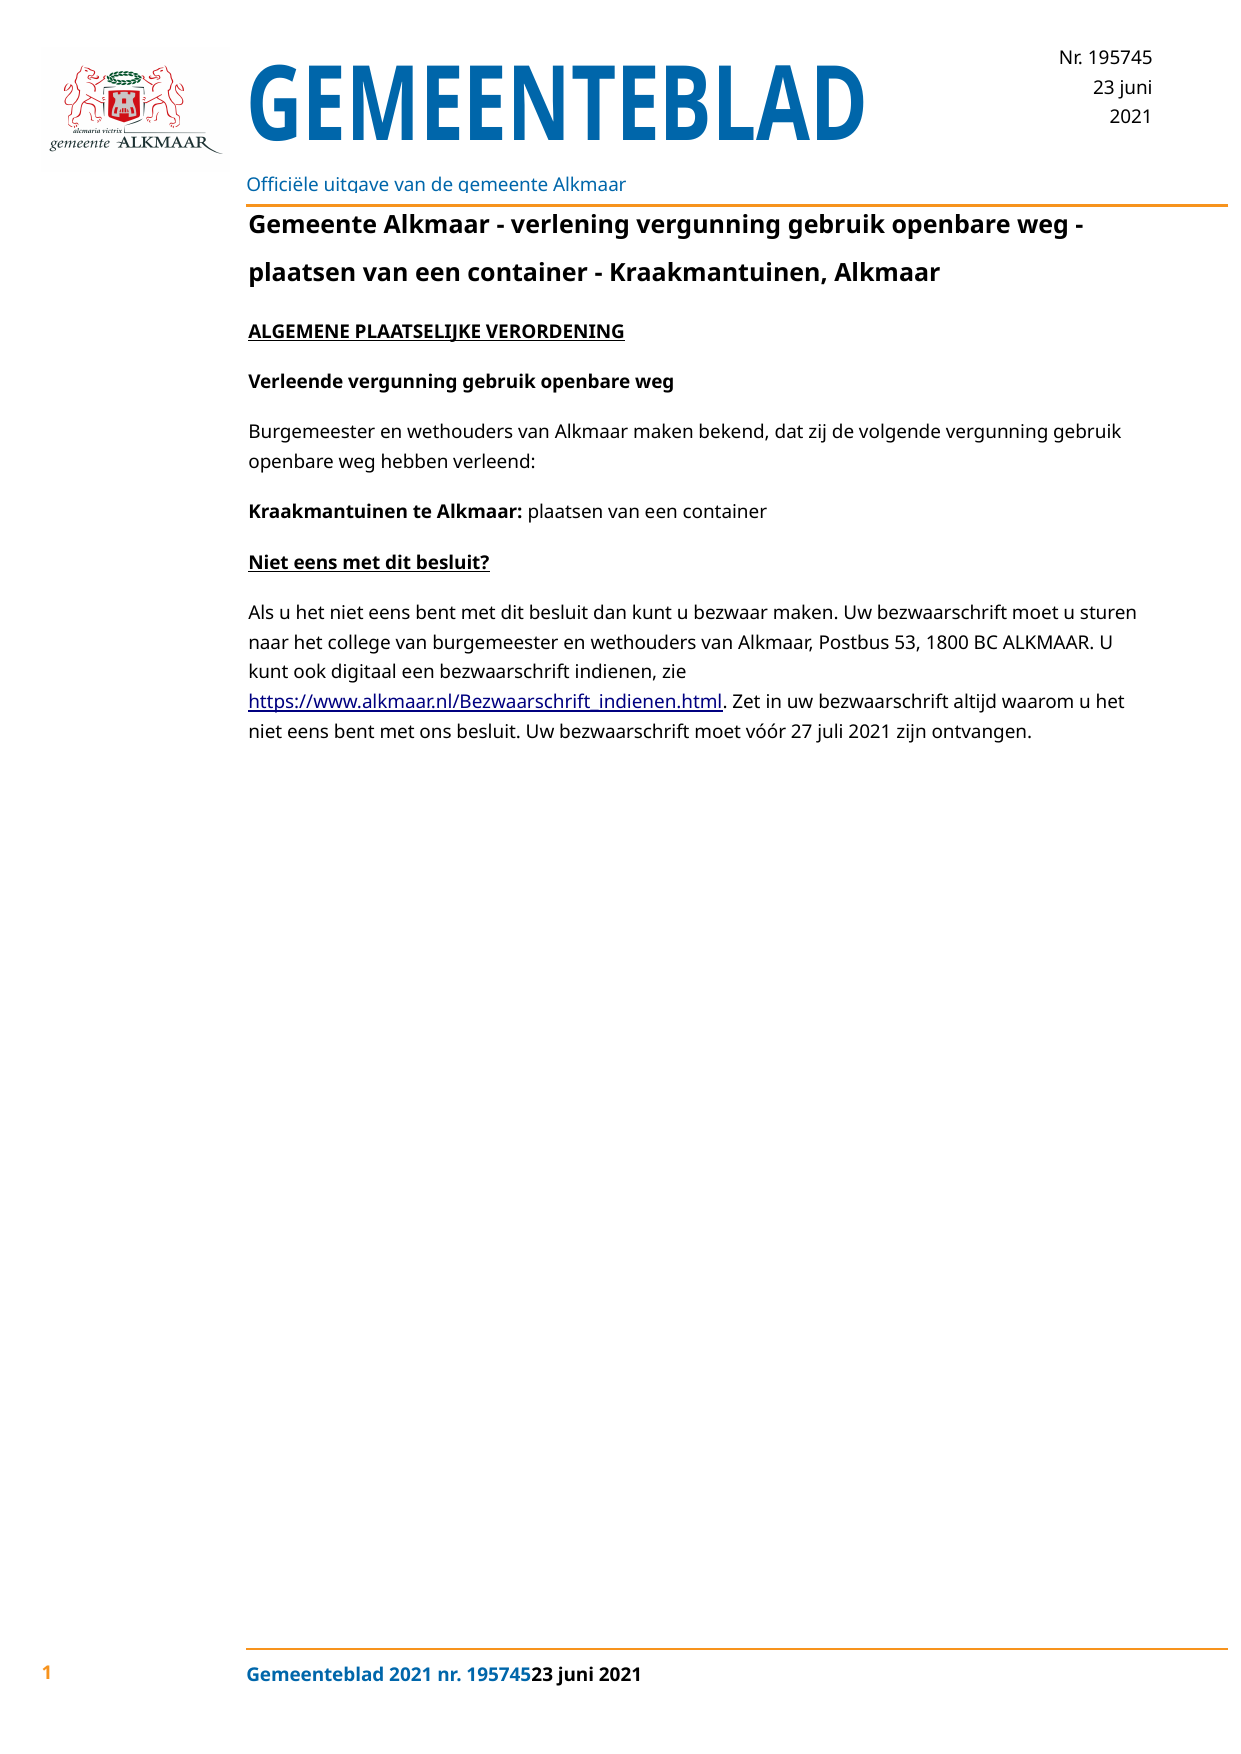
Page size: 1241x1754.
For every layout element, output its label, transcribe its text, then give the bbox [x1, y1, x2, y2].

text Niet eens met dit besluit? [248, 549, 1152, 575]
text Gemeente Alkmaar - verlening vergunning gebruik openbare weg - plaatsen van een container - Kraakmantuinen, Alkmaar [248, 207, 1152, 288]
text Verleende vergunning gebruik openbare weg [248, 368, 1152, 394]
text Burgemeester en wethouders van Alkmaar maken bekend, dat zij de volgende vergunning gebruik openbare weg hebben verleend: [248, 419, 1152, 474]
text ALGEMENE PLAATSELIJKE VERORDENING [248, 318, 1152, 344]
picture [41, 47, 231, 172]
text Kraakmantuinen te Alkmaar: plaatsen van een container [248, 499, 1152, 524]
text Als u het niet eens bent met dit besluit dan kunt u bezwaar maken. Uw bezwaarschrift moet u sturen naar het college van burgemeester en wethouders van Alkmaar, Postbus 53, 1800 BC ALKMAAR. U kunt ook digitaal een bezwaarschrift indienen, zie https://www.alkmaar.nl/Bezwaarschrift_indienen.html. Zet in uw bezwaarschrift altijd waarom u het niet eens bent met ons besluit. Uw bezwaarschrift moet vóór 27 juli 2021 zijn ontvangen. [248, 599, 1152, 744]
